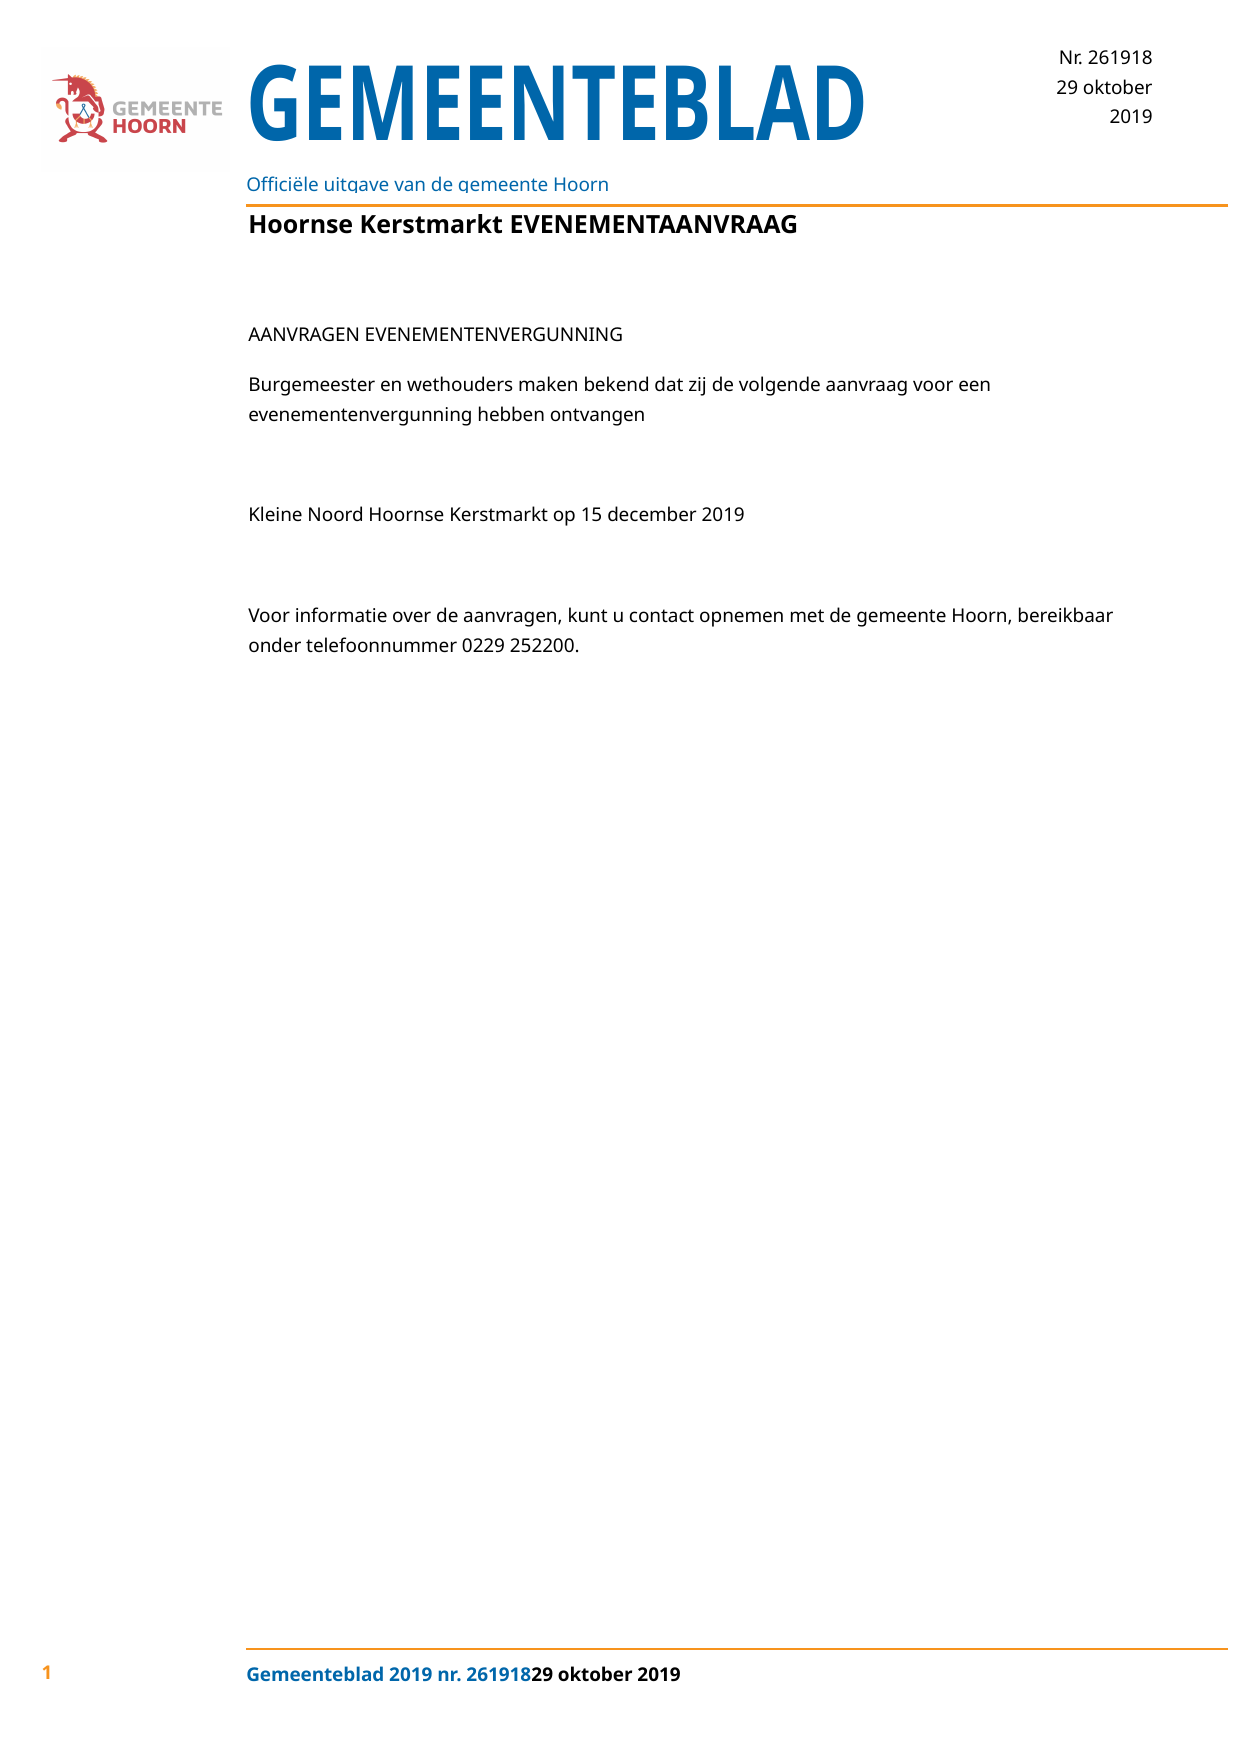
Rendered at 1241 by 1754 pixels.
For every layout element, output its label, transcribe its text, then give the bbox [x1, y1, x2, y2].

text Burgemeester en wethouders maken bekend dat zij de volgende aanvraag voor een evenementenvergunning hebben ontvangen [248, 371, 1152, 426]
text Hoornse Kerstmarkt EVENEMENTAANVRAAG [248, 207, 1152, 241]
text Kleine Noord Hoornse Kerstmarkt op 15 december 2019 [248, 502, 1152, 527]
text Voor informatie over de aanvragen, kunt u contact opnemen met de gemeente Hoorn, bereikbaar onder telefoonnummer 0229 252200. [248, 602, 1152, 658]
text AANVRAGEN EVENEMENTENVERGUNNING [248, 321, 1152, 346]
picture [41, 47, 231, 172]
